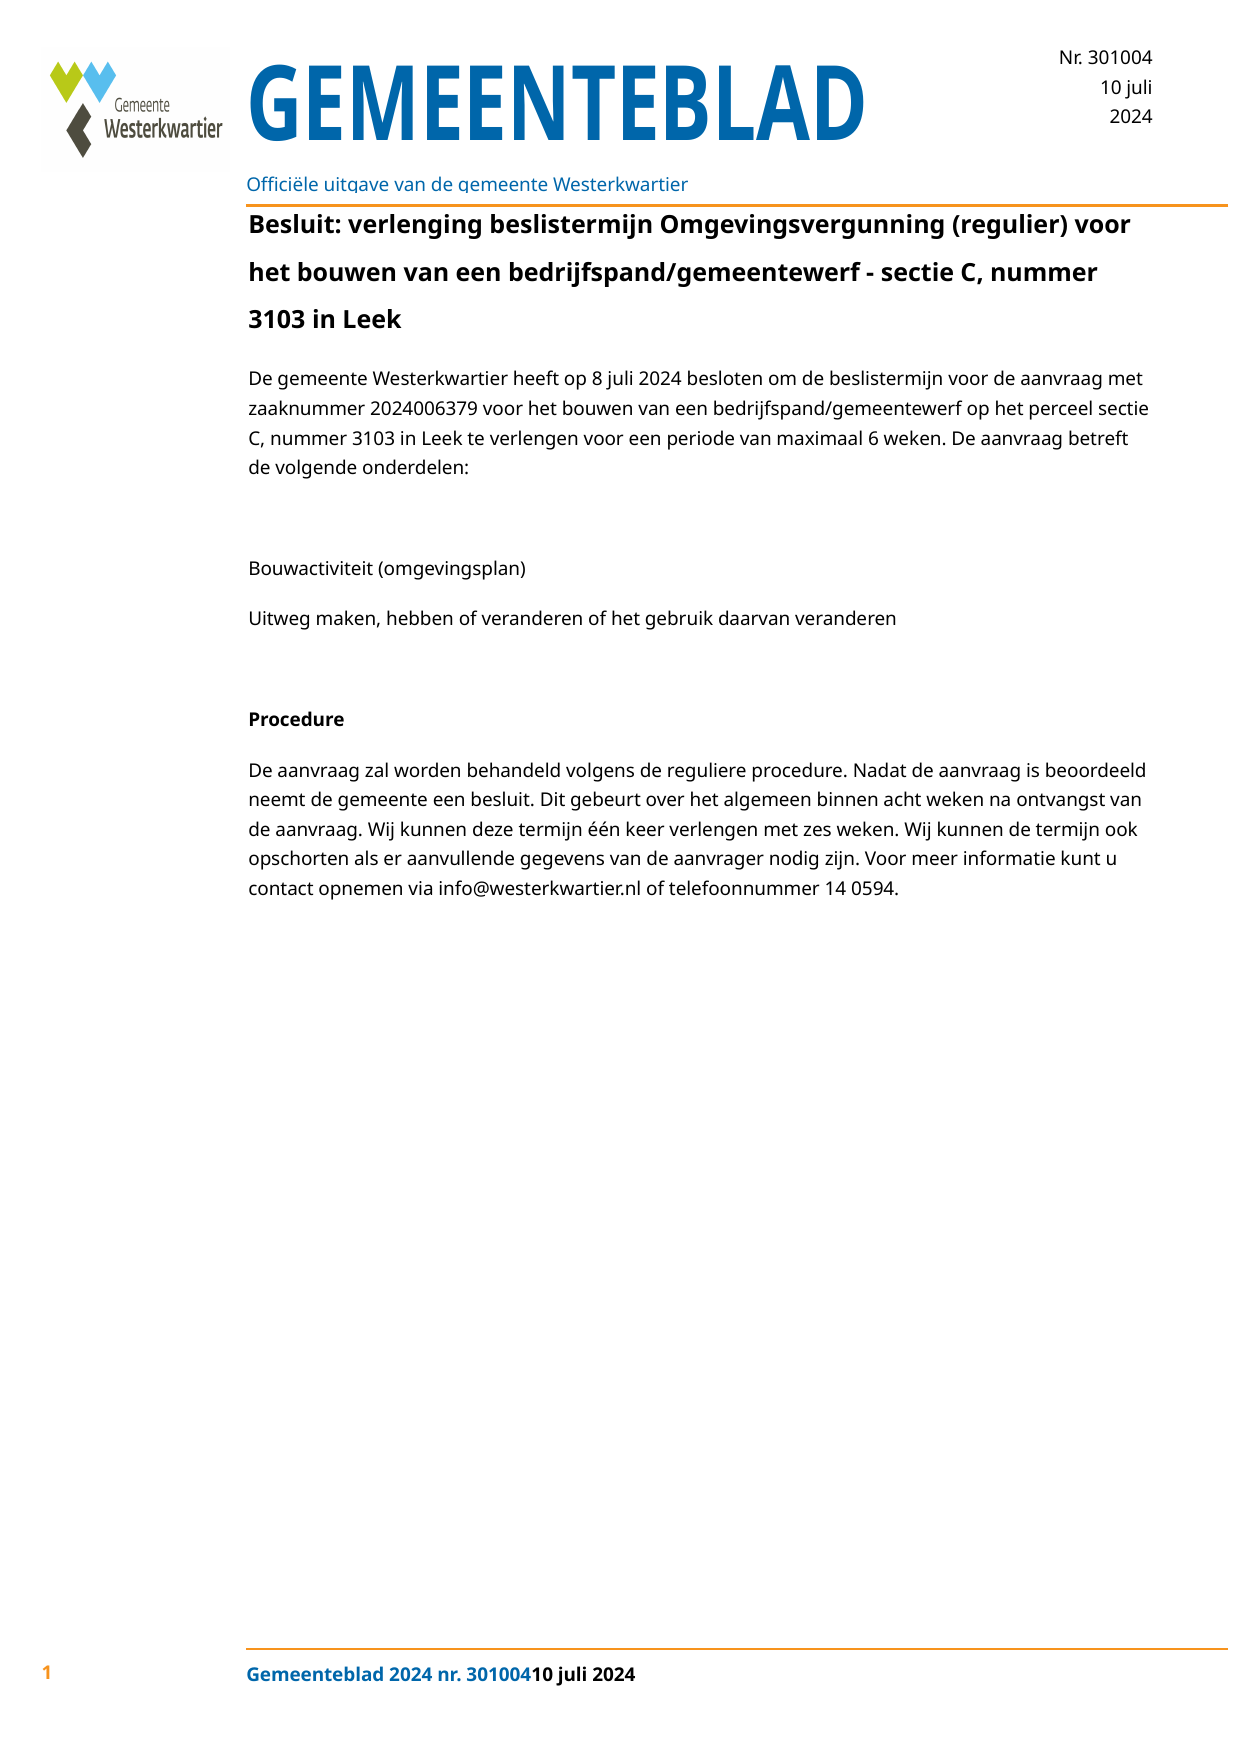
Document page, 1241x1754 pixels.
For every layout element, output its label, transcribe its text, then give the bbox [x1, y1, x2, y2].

picture [41, 47, 231, 172]
text Procedure [248, 706, 1152, 732]
text De aanvraag zal worden behandeld volgens de reguliere procedure. Nadat de aanvraag is beoordeeld neemt de gemeente een besluit. Dit gebeurt over het algemeen binnen acht weken na ontvangst van de aanvraag. Wij kunnen deze termijn één keer verlengen met zes weken. Wij kunnen de termijn ook opschorten als er aanvullende gegevens van de aanvrager nodig zijn. Voor meer informatie kunt u contact opnemen via info@westerkwartier.nl of telefoonnummer 14 0594. [248, 757, 1152, 901]
text Uitweg maken, hebben of veranderen of het gebruik daarvan veranderen [248, 606, 1152, 631]
text De gemeente Westerkwartier heeft op 8 juli 2024 besloten om de beslistermijn voor de aanvraag met zaaknummer 2024006379 voor het bouwen van een bedrijfspand/gemeentewerf op het perceel sectie C, nummer 3103 in Leek te verlengen voor een periode van maximaal 6 weken. De aanvraag betreft de volgende onderdelen: [248, 366, 1152, 480]
text Bouwactiviteit (omgevingsplan) [248, 555, 1152, 581]
text Besluit: verlenging beslistermijn Omgevingsvergunning (regulier) voor het bouwen van een bedrijfspand/gemeentewerf - sectie C, nummer 3103 in Leek [248, 207, 1152, 336]
